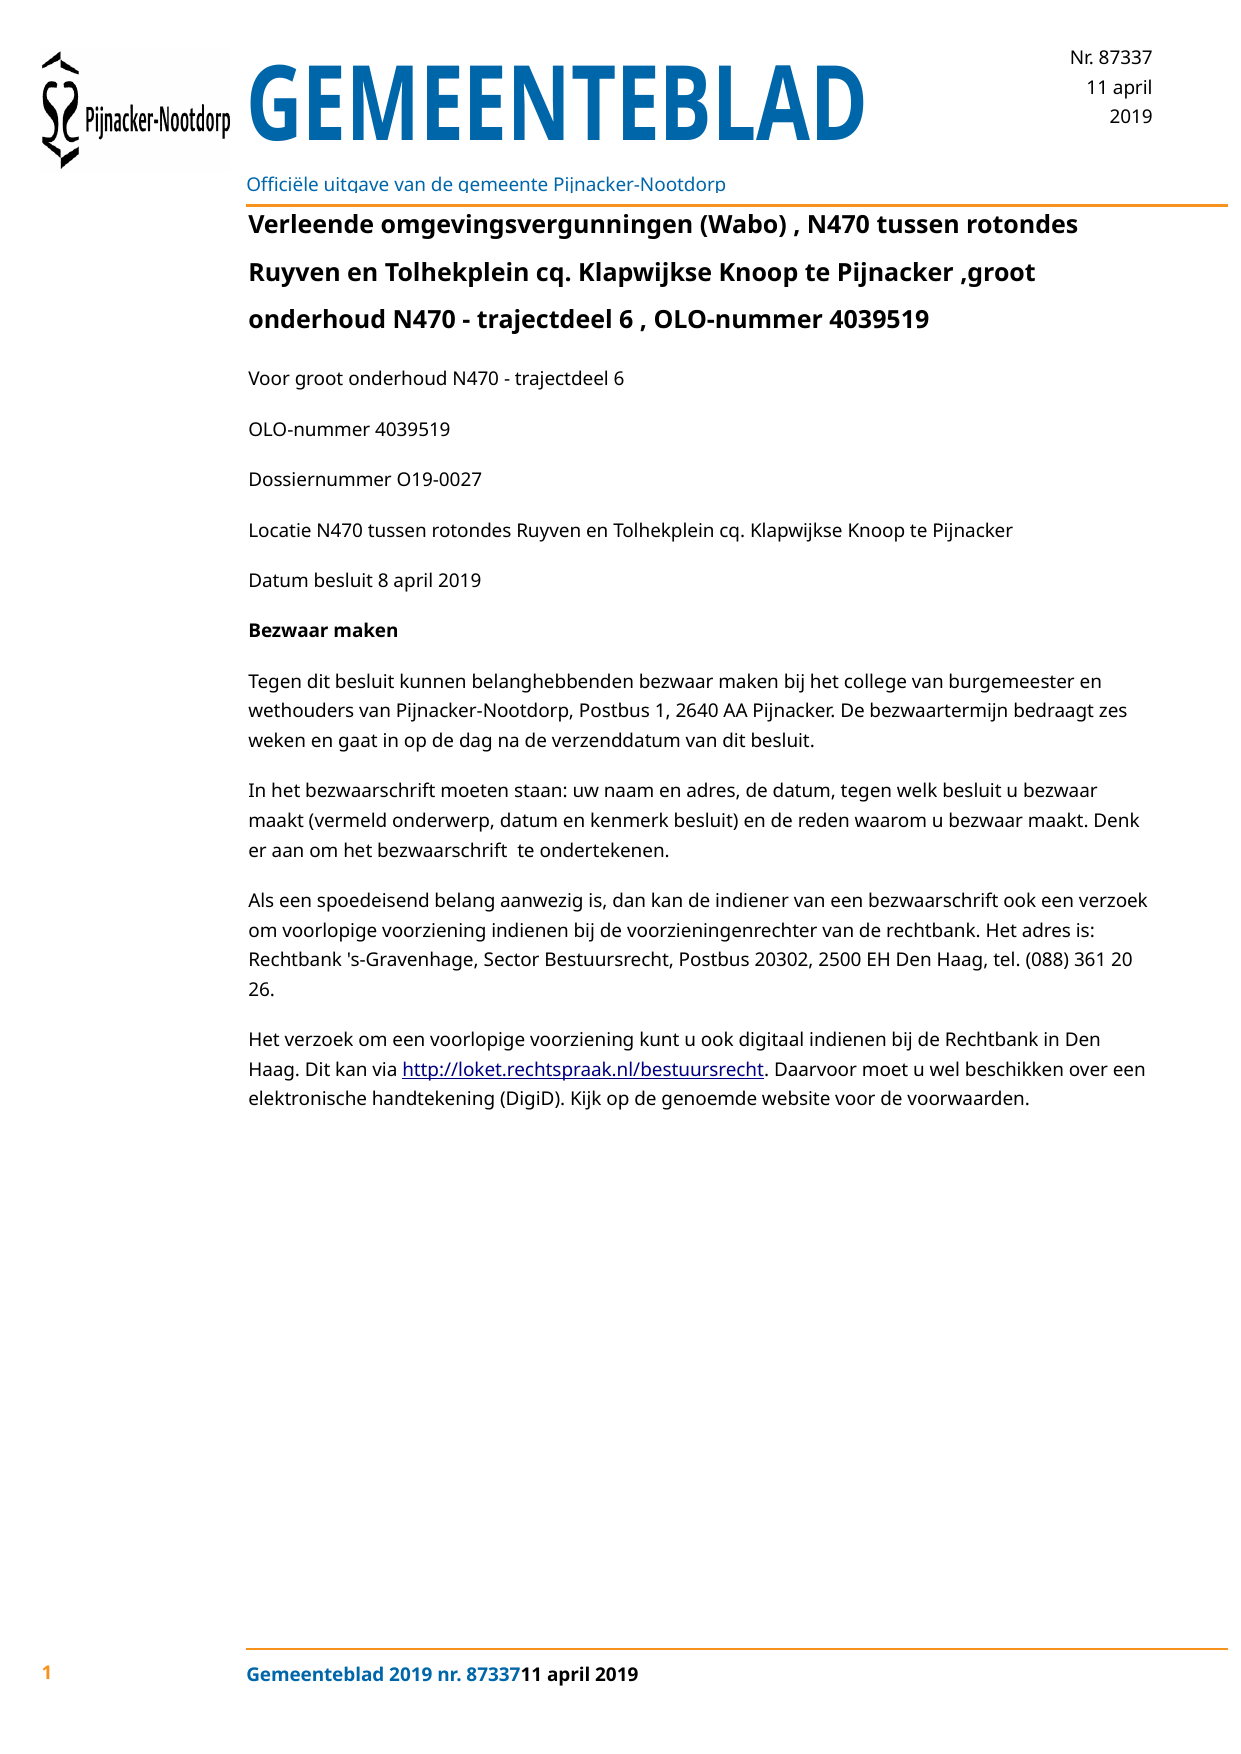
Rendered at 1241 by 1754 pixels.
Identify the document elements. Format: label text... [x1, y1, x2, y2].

text In het bezwaarschrift moeten staan: uw naam en adres, de datum, tegen welk besluit u bezwaar maakt (vermeld onderwerp, datum en kenmerk besluit) en de reden waarom u bezwaar maakt. Denk er aan om het bezwaarschrift te ondertekenen. [248, 778, 1152, 862]
text OLO-nummer 4039519 [248, 416, 1152, 442]
text Locatie N470 tussen rotondes Ruyven en Tolhekplein cq. Klapwijkse Knoop te Pijnacker [248, 517, 1152, 542]
text Tegen dit besluit kunnen belanghebbenden bezwaar maken bij het college van burgemeester en wethouders van Pijnacker-Nootdorp, Postbus 1, 2640 AA Pijnacker. De bezwaartermijn bedraagt zes weken en gaat in op de dag na de verzenddatum van dit besluit. [248, 668, 1152, 753]
text Voor groot onderhoud N470 - trajectdeel 6 [248, 366, 1152, 391]
text Datum besluit 8 april 2019 [248, 567, 1152, 593]
picture [41, 47, 231, 172]
text Dossiernummer O19-0027 [248, 466, 1152, 492]
text Het verzoek om een voorlopige voorziening kunt u ook digitaal indienen bij de Rechtbank in Den Haag. Dit kan via http://loket.rechtspraak.nl/bestuursrecht. Daarvoor moet u wel beschikken over een elektronische handtekening (DigiD). Kijk op de genoemde website voor de voorwaarden. [248, 1026, 1152, 1111]
text Bezwaar maken [248, 618, 1152, 643]
text Als een spoedeisend belang aanwezig is, dan kan de indiener van een bezwaarschrift ook een verzoek om voorlopige voorziening indienen bij de voorzieningenrechter van de rechtbank. Het adres is: Rechtbank 's-Gravenhage, Sector Bestuursrecht, Postbus 20302, 2500 EH Den Haag, tel. (088) 361 20 26. [248, 887, 1152, 1002]
text Verleende omgevingsvergunningen (Wabo) , N470 tussen rotondes Ruyven en Tolhekplein cq. Klapwijkse Knoop te Pijnacker ,groot onderhoud N470 - trajectdeel 6 , OLO-nummer 4039519 [248, 207, 1152, 336]
